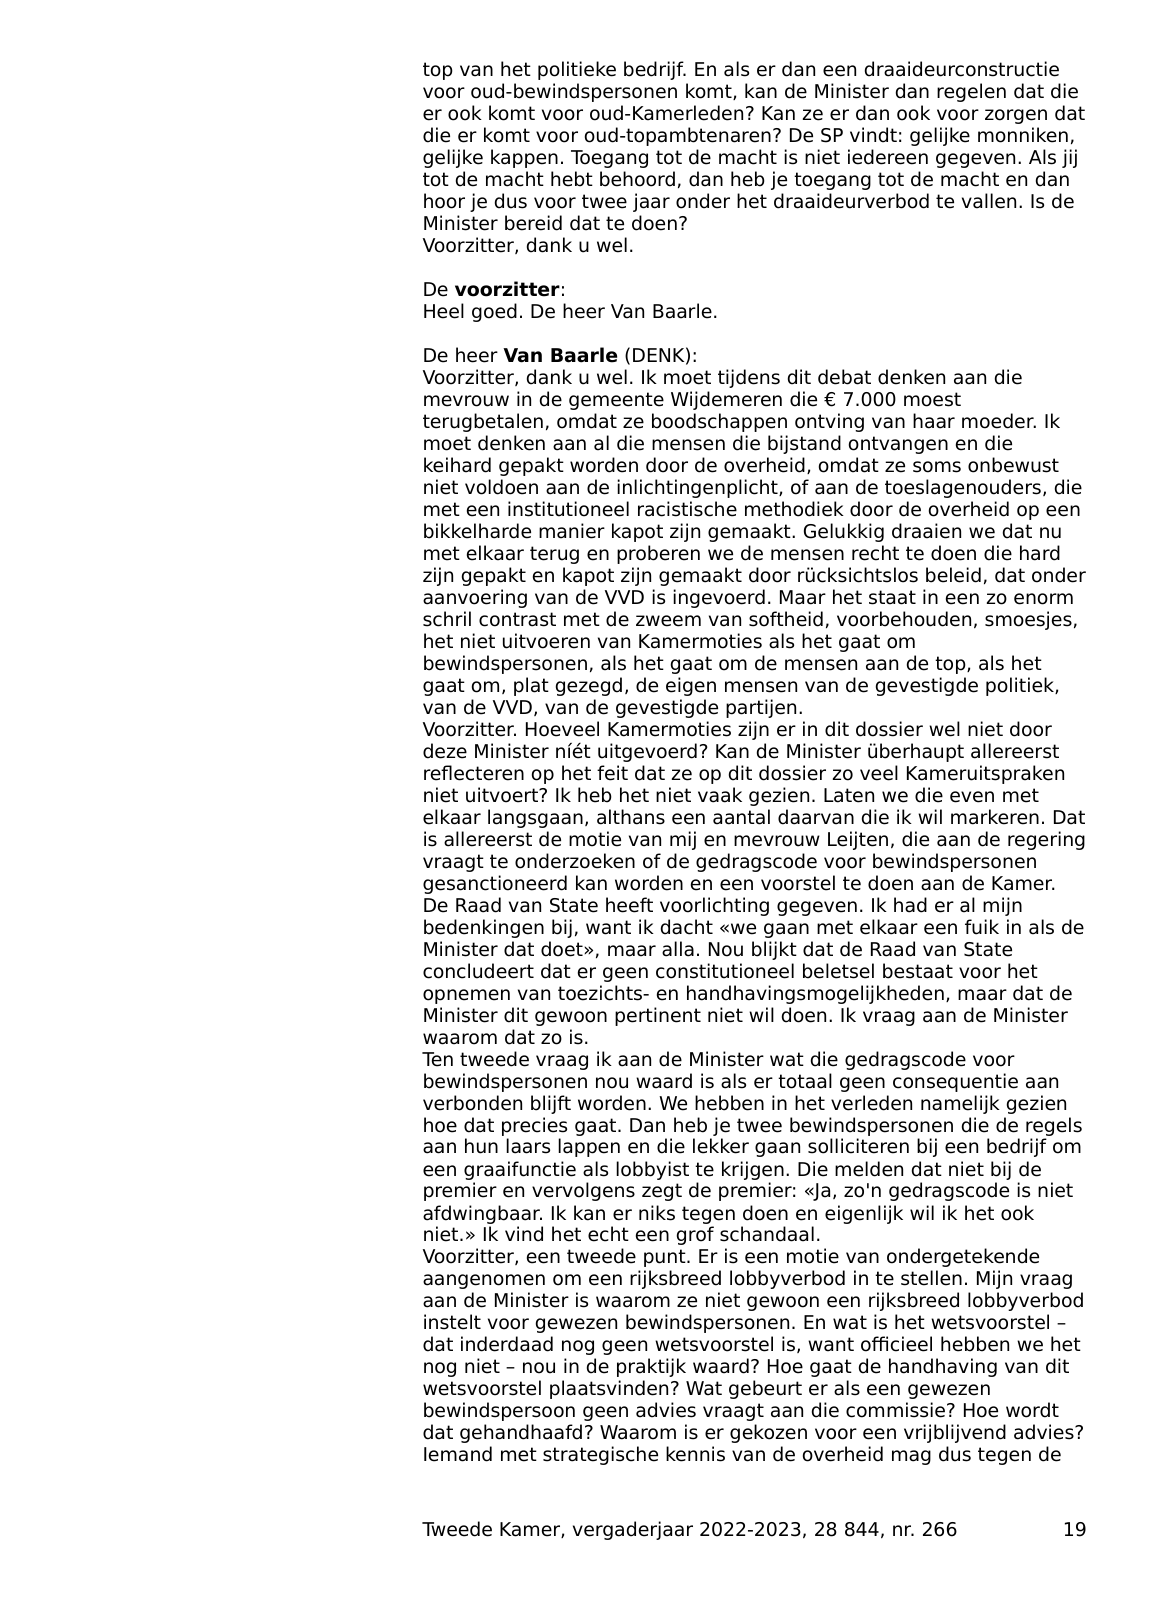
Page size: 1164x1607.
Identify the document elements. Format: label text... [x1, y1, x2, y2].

text Voorzitter. Hoeveel Kamermoties zijn er in dit dossier wel niet door deze Minister níét uitgevoerd? Kan de Minister überhaupt allereerst reflecteren op het feit dat ze op dit dossier zo veel Kameruitspraken niet uitvoert? Ik heb het niet vaak gezien. Laten we die even met elkaar langsgaan, althans een aantal daarvan die ik wil markeren. Dat is allereerst de motie van mij en mevrouw Leijten, die aan de regering vraagt te onderzoeken of de gedragscode voor bewindspersonen gesanctioneerd kan worden en een voorstel te doen aan de Kamer. De Raad van State heeft voorlichting gegeven. Ik had er al mijn bedenkingen bij, want ik dacht «we gaan met elkaar een fuik in als de Minister dat doet», maar alla. Nou blijkt dat de Raad van State concludeert dat er geen constitutioneel beletsel bestaat voor het opnemen van toezichts- en handhavingsmogelijkheden, maar dat de Minister dit gewoon pertinent niet wil doen. Ik vraag aan de Minister waarom dat zo is. [422, 719, 1087, 1048]
text Voorzitter, een tweede punt. Er is een motie van ondergetekende aangenomen om een rijksbreed lobbyverbod in te stellen. Mijn vraag aan de Minister is waarom ze niet gewoon een rijksbreed lobbyverbod instelt voor gewezen bewindspersonen. En wat is het wetsvoorstel – dat inderdaad nog geen wetsvoorstel is, want officieel hebben we het nog niet – nou in de praktijk waard? Hoe gaat de handhaving van dit wetsvoorstel plaatsvinden? Wat gebeurt er als een gewezen bewindspersoon geen advies vraagt aan die commissie? Hoe wordt dat gehandhaafd? Waarom is er gekozen voor een vrijblijvend advies? Iemand met strategische kennis van de overheid mag dus tegen de [422, 1246, 1087, 1466]
text Ten tweede vraag ik aan de Minister wat die gedragscode voor bewindspersonen nou waard is als er totaal geen consequentie aan verbonden blijft worden. We hebben in het verleden namelijk gezien hoe dat precies gaat. Dan heb je twee bewindspersonen die de regels aan hun laars lappen en die lekker gaan solliciteren bij een bedrijf om een graaifunctie als lobbyist te krijgen. Die melden dat niet bij de premier en vervolgens zegt de premier: «Ja, zo'n gedragscode is niet afdwingbaar. Ik kan er niks tegen doen en eigenlijk wil ik het ook niet.» Ik vind het echt een grof schandaal. [422, 1048, 1087, 1246]
text De voorzitter: [422, 279, 1087, 301]
text De heer Van Baarle (DENK): [422, 345, 1087, 367]
text top van het politieke bedrijf. En als er dan een draaideurconstructie voor oud-bewindspersonen komt, kan de Minister dan regelen dat die er ook komt voor oud-Kamerleden? Kan ze er dan ook voor zorgen dat die er komt voor oud-topambtenaren? De SP vindt: gelijke monniken, gelijke kappen. Toegang tot de macht is niet iedereen gegeven. Als jij tot de macht hebt behoord, dan heb je toegang tot de macht en dan hoor je dus voor twee jaar onder het draaideurverbod te vallen. Is de Minister bereid dat te doen? [422, 59, 1087, 235]
text Voorzitter, dank u wel. Ik moet tijdens dit debat denken aan die mevrouw in de gemeente Wijdemeren die € 7.000 moest terugbetalen, omdat ze boodschappen ontving van haar moeder. Ik moet denken aan al die mensen die bijstand ontvangen en die keihard gepakt worden door de overheid, omdat ze soms onbewust niet voldoen aan de inlichtingenplicht, of aan de toeslagenouders, die met een institutioneel racistische methodiek door de overheid op een bikkelharde manier kapot zijn gemaakt. Gelukkig draaien we dat nu met elkaar terug en proberen we de mensen recht te doen die hard zijn gepakt en kapot zijn gemaakt door rücksichtslos beleid, dat onder aanvoering van de VVD is ingevoerd. Maar het staat in een zo enorm schril contrast met de zweem van softheid, voorbehouden, smoesjes, het niet uitvoeren van Kamermoties als het gaat om bewindspersonen, als het gaat om de mensen aan de top, als het gaat om, plat gezegd, de eigen mensen van de gevestigde politiek, van de VVD, van de gevestigde partijen. [422, 367, 1087, 719]
text Heel goed. De heer Van Baarle. [422, 301, 1087, 323]
text Voorzitter, dank u wel. [422, 235, 1087, 257]
